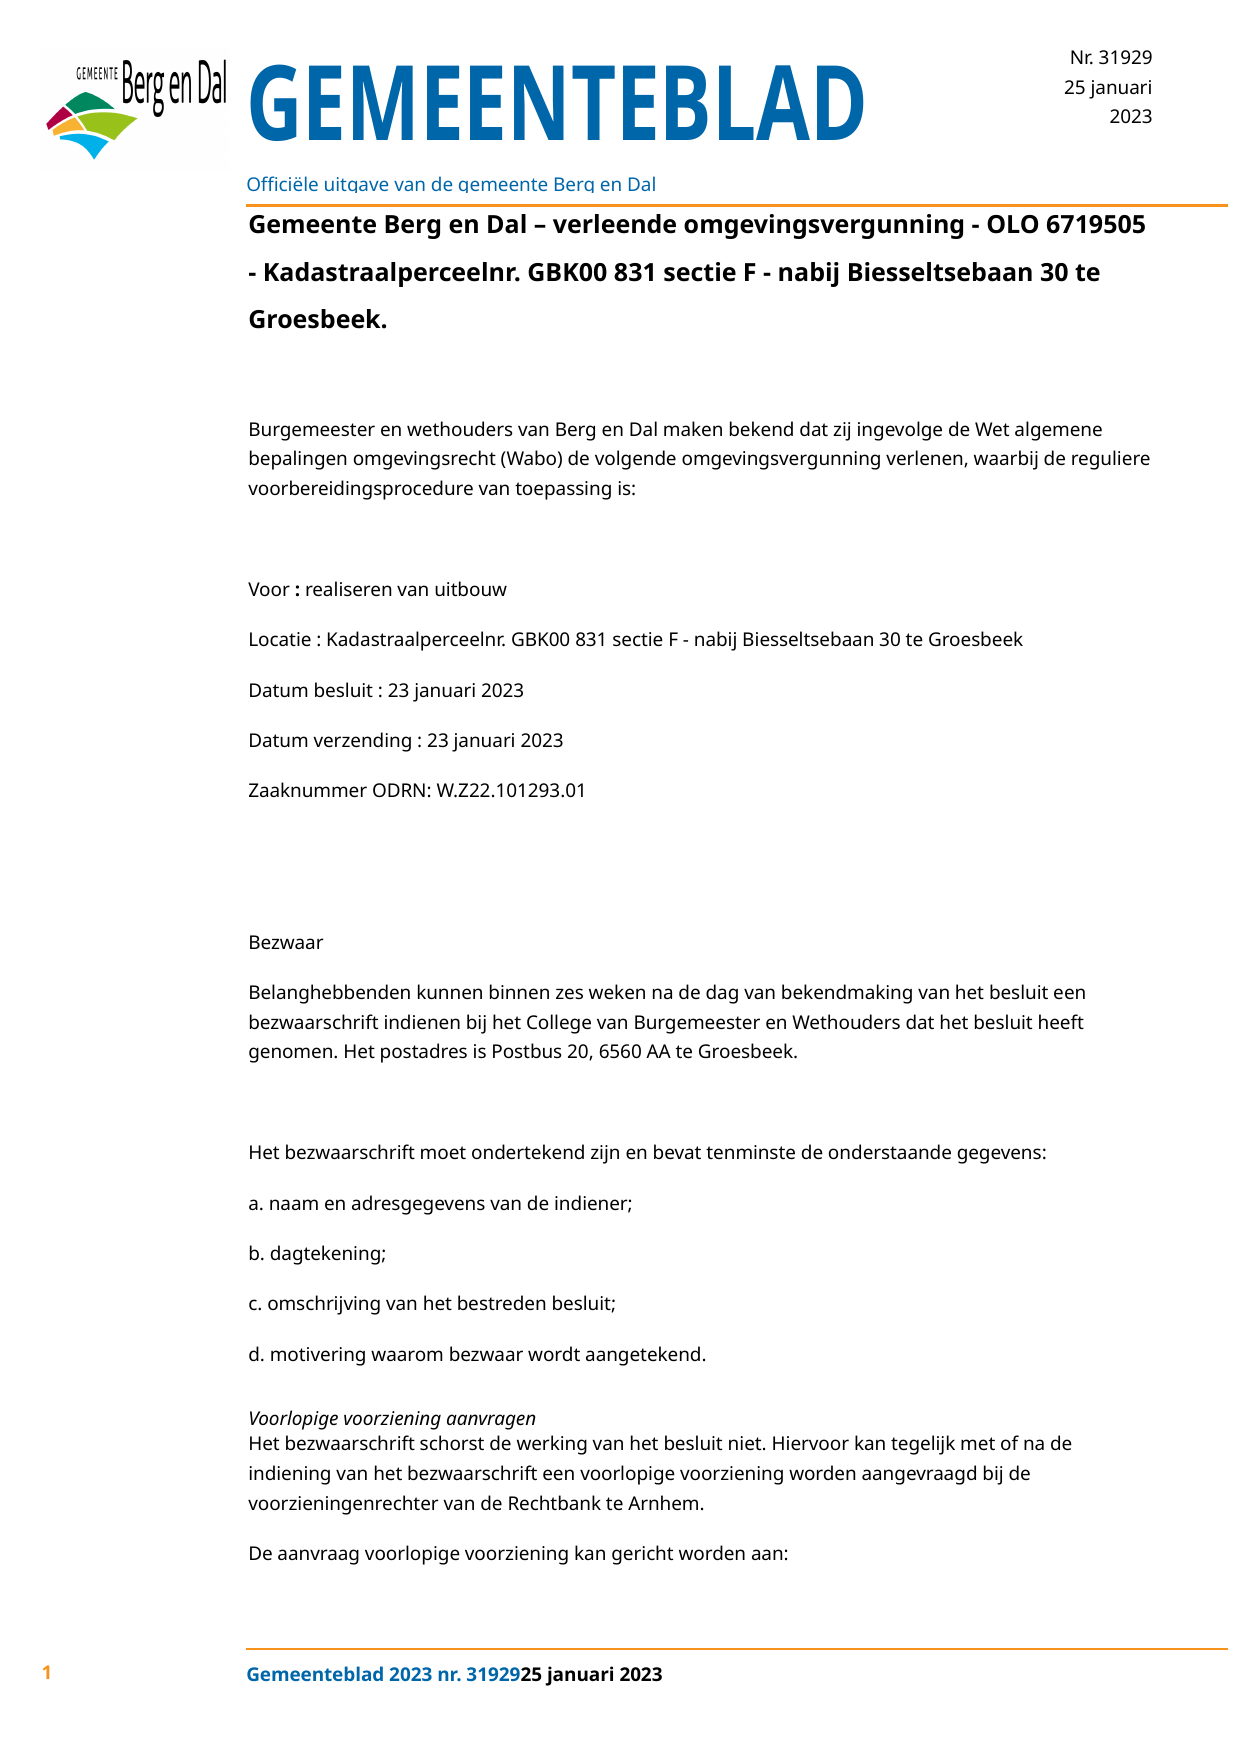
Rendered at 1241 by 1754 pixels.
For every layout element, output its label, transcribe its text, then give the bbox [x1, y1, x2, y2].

text De aanvraag voorlopige voorziening kan gericht worden aan: [248, 1540, 1152, 1566]
text d. motivering waarom bezwaar wordt aangetekend. [248, 1341, 1152, 1367]
picture [41, 47, 231, 172]
text Datum verzending : 23 januari 2023 [248, 727, 1152, 753]
text a. naam en adresgegevens van de indiener; [248, 1190, 1152, 1215]
text c. omschrijving van het bestreden besluit; [248, 1291, 1152, 1316]
text Datum besluit : 23 januari 2023 [248, 677, 1152, 702]
text Het bezwaarschrift moet ondertekend zijn en bevat tenminste de onderstaande gegevens: [248, 1139, 1152, 1165]
text Voorlopige voorziening aanvragen [248, 1405, 1152, 1431]
text Locatie : Kadastraalperceelnr. GBK00 831 sectie F - nabij Biesseltsebaan 30 te Groesbeek [248, 626, 1152, 652]
text Zaaknummer ODRN: W.Z22.101293.01 [248, 778, 1152, 803]
text Burgemeester en wethouders van Berg en Dal maken bekend dat zij ingevolge de Wet algemene bepalingen omgevingsrecht (Wabo) de volgende omgevingsvergunning verlenen, waarbij de reguliere voorbereidingsprocedure van toepassing is: [248, 416, 1152, 501]
text Belanghebbenden kunnen binnen zes weken na de dag van bekendmaking van het besluit een bezwaarschrift indienen bij het College van Burgemeester en Wethouders dat het besluit heeft genomen. Het postadres is Postbus 20, 6560 AA te Groesbeek. [248, 979, 1152, 1064]
text Het bezwaarschrift schorst de werking van het besluit niet. Hiervoor kan tegelijk met of na de indiening van het bezwaarschrift een voorlopige voorziening worden aangevraagd bij de voorzieningenrechter van de Rechtbank te Arnhem. [248, 1431, 1152, 1516]
text b. dagtekening; [248, 1240, 1152, 1266]
text Gemeente Berg en Dal – verleende omgevingsvergunning - OLO 6719505 - Kadastraalperceelnr. GBK00 831 sectie F - nabij Biesseltsebaan 30 te Groesbeek. [248, 207, 1152, 336]
text Bezwaar [248, 929, 1152, 954]
text Voor : realiseren van uitbouw [248, 576, 1152, 602]
